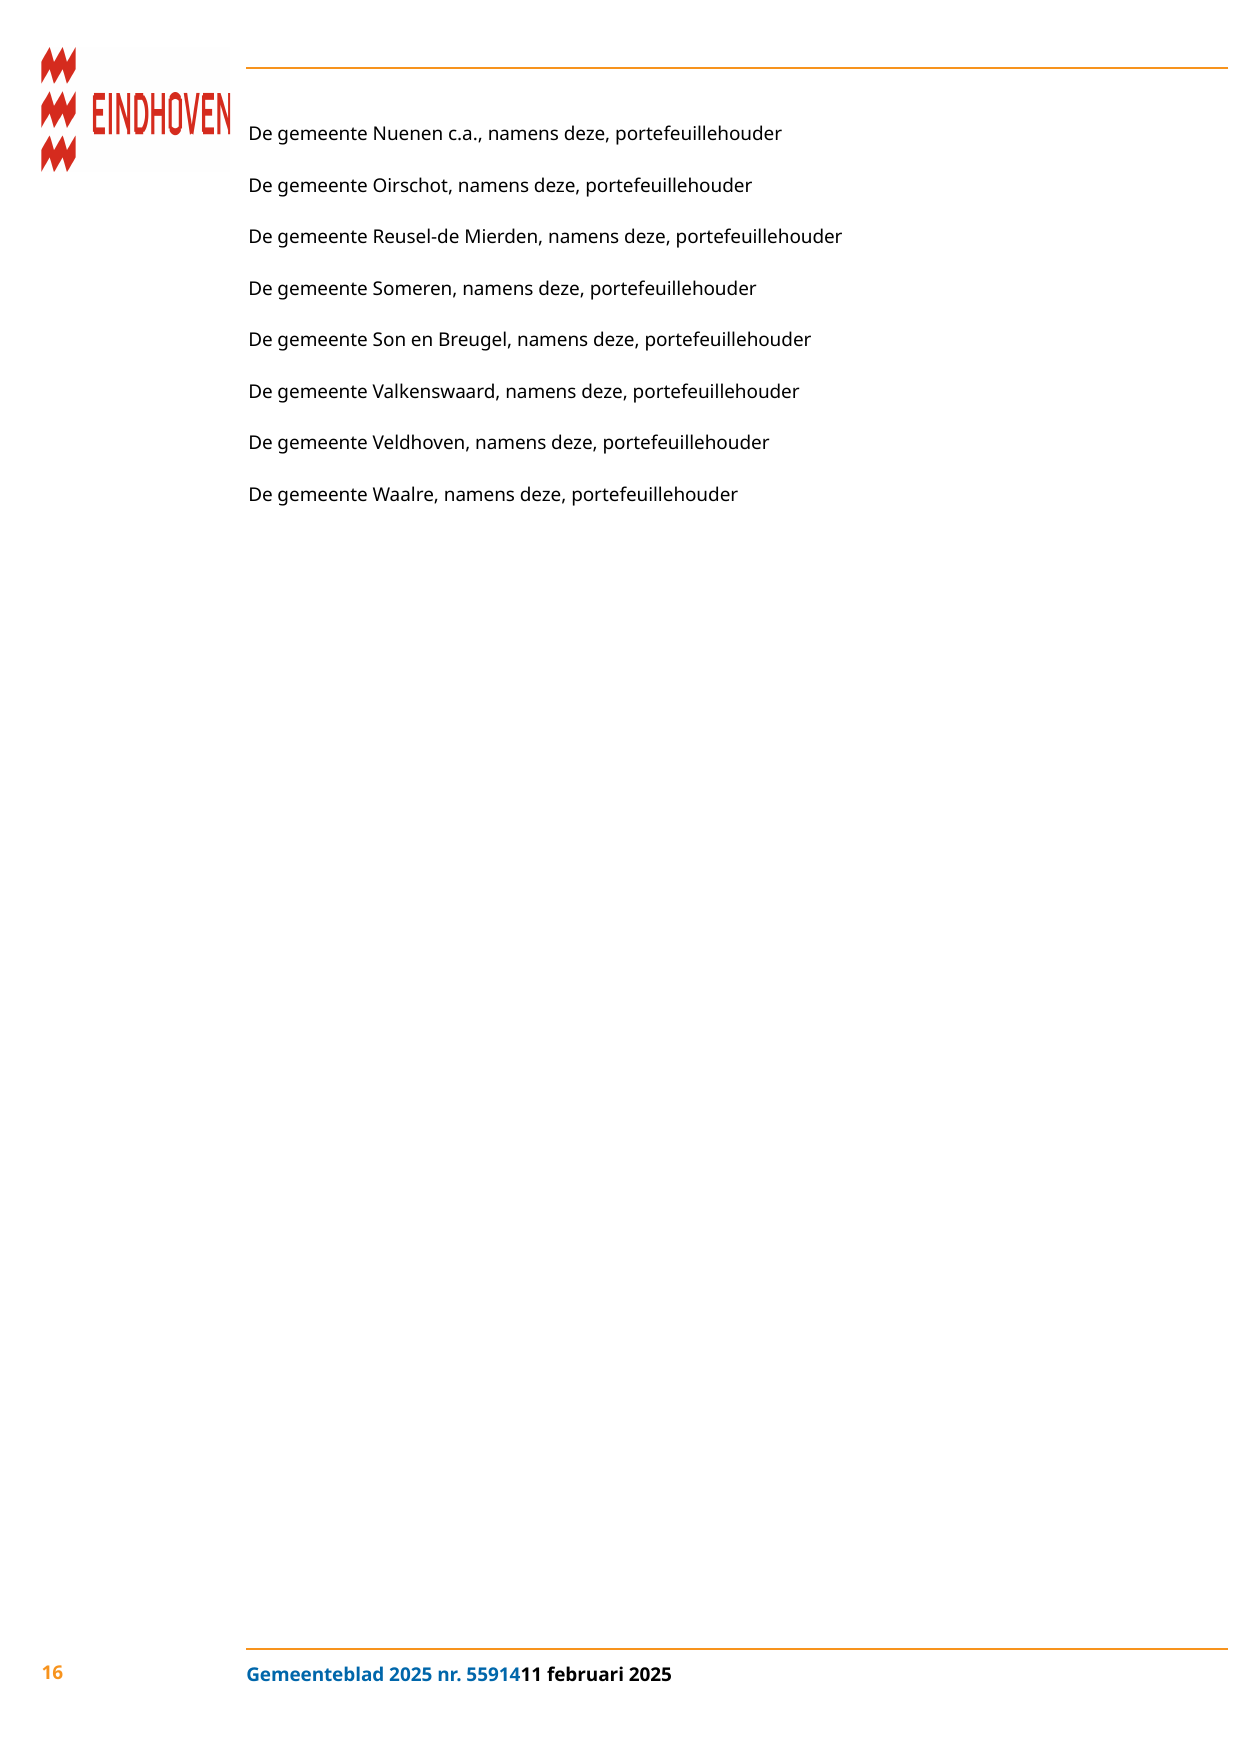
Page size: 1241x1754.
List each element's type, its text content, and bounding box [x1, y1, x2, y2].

text De gemeente Valkenswaard, namens deze, portefeuillehouder [248, 378, 1152, 403]
text De gemeente Waalre, namens deze, portefeuillehouder [248, 481, 1152, 506]
text De gemeente Son en Breugel, namens deze, portefeuillehouder [248, 326, 1152, 352]
text De gemeente Reusel-de Mierden, namens deze, portefeuillehouder [248, 223, 1152, 249]
picture [41, 47, 231, 172]
text De gemeente Someren, namens deze, portefeuillehouder [248, 275, 1152, 301]
text De gemeente Oirschot, namens deze, portefeuillehouder [248, 172, 1152, 198]
text De gemeente Veldhoven, namens deze, portefeuillehouder [248, 429, 1152, 455]
text De gemeente Nuenen c.a., namens deze, portefeuillehouder [248, 121, 1152, 146]
